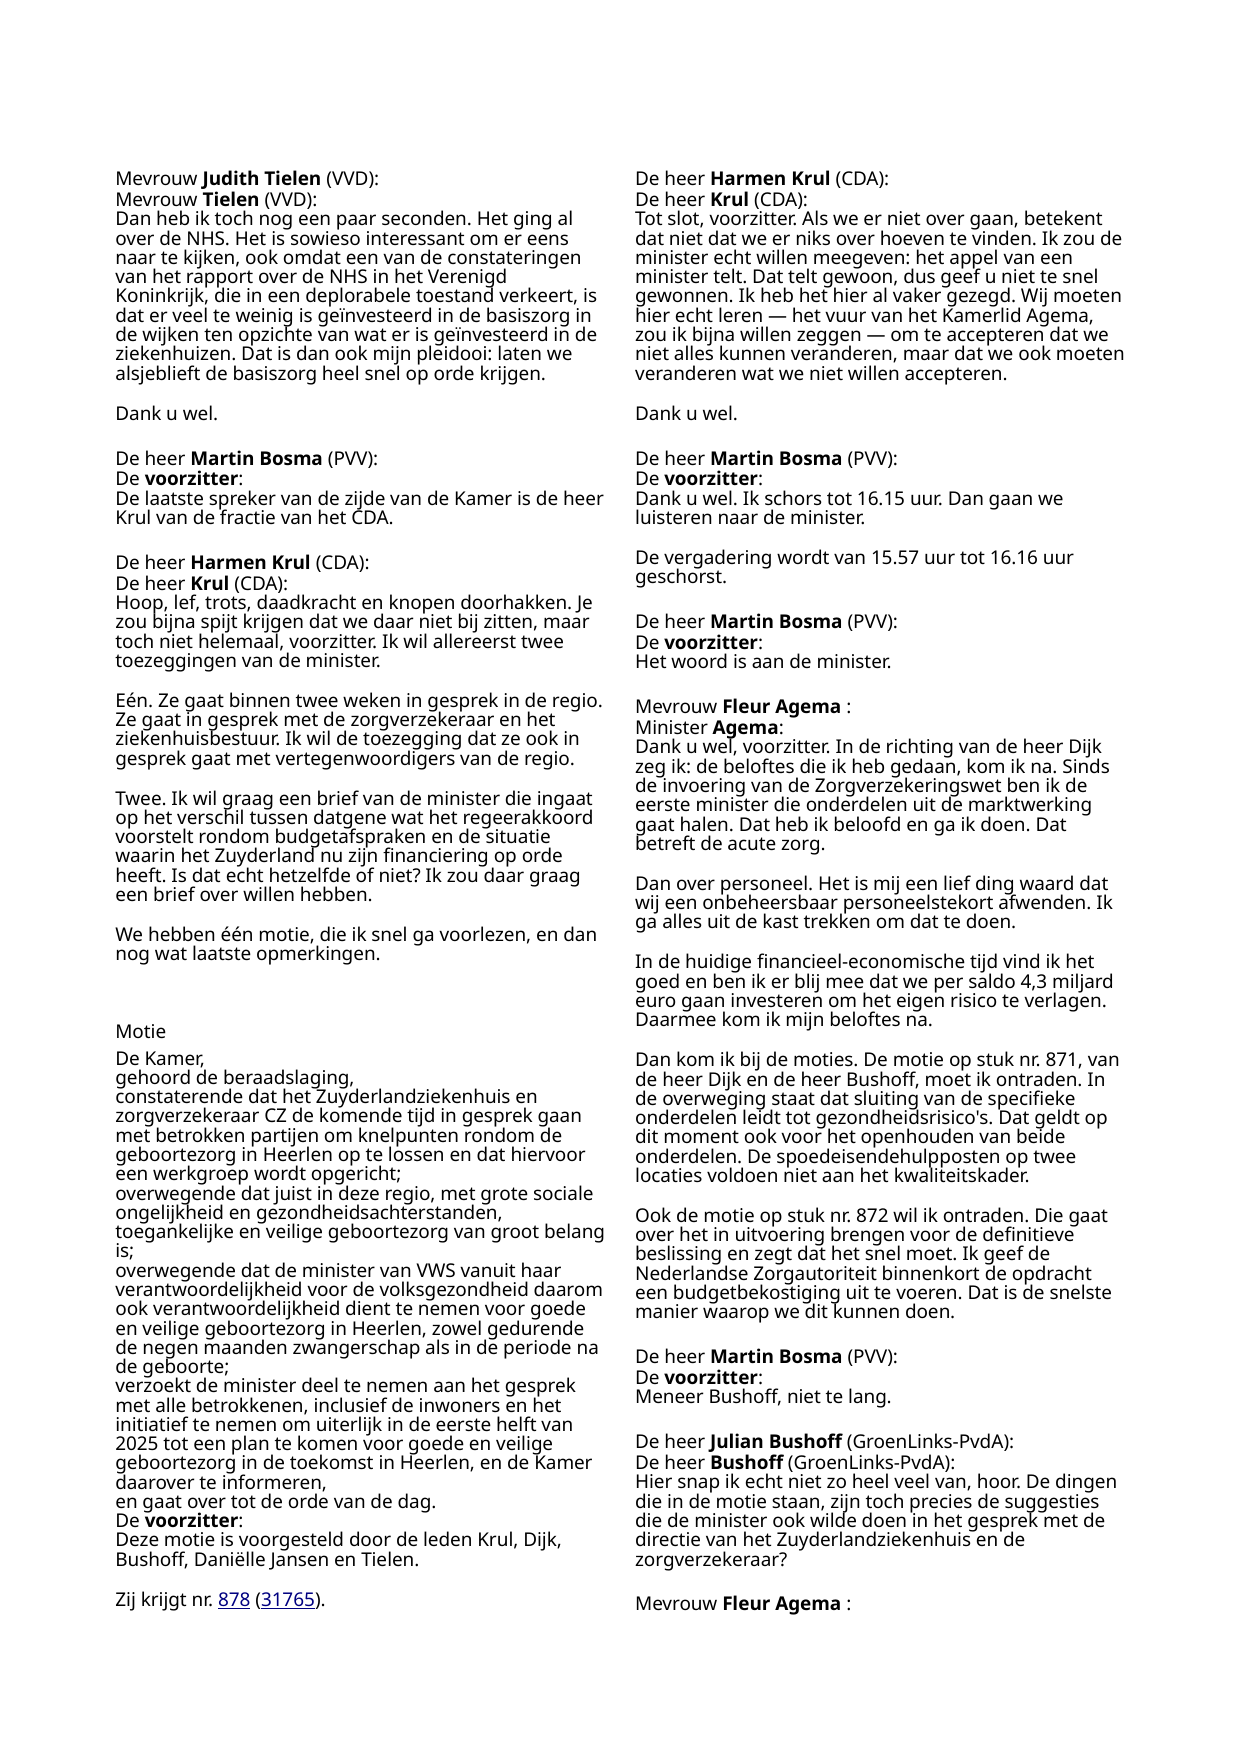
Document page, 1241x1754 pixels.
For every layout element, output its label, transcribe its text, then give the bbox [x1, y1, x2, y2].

text De heer Krul (CDA): [635, 191, 1125, 210]
text verzoekt de minister deel te nemen aan het gesprek met alle betrokkenen, inclusief de inwoners en het initiatief te nemen om uiterlijk in de eerste helft van 2025 tot een plan te komen voor goede en veilige geboortezorg in de toekomst in Heerlen, en de Kamer daarover te informeren, [115, 1377, 605, 1493]
text Zij krijgt nr. 878 (31765). [115, 1591, 605, 1610]
text De heer Bushoff (GroenLinks-PvdA): [635, 1454, 1125, 1473]
text Dank u wel, voorzitter. In de richting van de heer Dijk zeg ik: de beloftes die ik heb gedaan, kom ik na. Sinds de invoering van de Zorgverzekeringswet ben ik de eerste minister die onderdelen uit de marktwerking gaat halen. Dat heb ik beloofd en ga ik doen. Dat betreft de acute zorg. [635, 738, 1125, 854]
text Hier snap ik echt niet zo heel veel van, hoor. De dingen die in de motie staan, zijn toch precies de suggesties die de minister ook wilde doen in het gesprek met de directie van het Zuyderlandziekenhuis en de zorgverzekeraar? [635, 1473, 1125, 1570]
text De voorzitter: [115, 470, 605, 490]
text Dank u wel. [635, 404, 1125, 424]
text De laatste spreker van de zijde van de Kamer is de heer Krul van de fractie van het CDA. [115, 490, 605, 528]
text Het woord is aan de minister. [635, 653, 1125, 673]
text Dank u wel. Ik schors tot 16.15 uur. Dan gaan we luisteren naar de minister. [635, 490, 1125, 528]
text Dan kom ik bij de moties. De motie op stuk nr. 871, van de heer Dijk en de heer Bushoff, moet ik ontraden. In de overweging staat dat sluiting van de specifieke onderdelen leidt tot gezondheidsrisico's. Dat geldt op dit moment ook voor het openhouden van beide onderdelen. De spoedeisendehulpposten op twee locaties voldoen niet aan het kwaliteitskader. [635, 1051, 1125, 1186]
text Ook de motie op stuk nr. 872 wil ik ontraden. Die gaat over het in uitvoering brengen voor de definitieve beslissing en zegt dat het snel moet. Ik geef de Nederlandse Zorgautoriteit binnenkort de opdracht een budgetbekostiging uit te voeren. Dat is de snelste manier waarop we dit kunnen doen. [635, 1207, 1125, 1322]
text De voorzitter: [115, 1512, 605, 1531]
text In de huidige financieel-economische tijd vind ik het goed en ben ik er blij mee dat we per saldo 4,3 miljard euro gaan investeren om het eigen risico te verlagen. Daarmee kom ik mijn beloftes na. [635, 953, 1125, 1031]
text Dan over personeel. Het is mij een lief ding waard dat wij een onbeheersbaar personeelstekort afwenden. Ik ga alles uit de kast trekken om dat te doen. [635, 875, 1125, 933]
text Mevrouw Fleur Agema : [635, 693, 1125, 719]
text De heer Harmen Krul (CDA): [115, 549, 605, 575]
text Tot slot, voorzitter. Als we er niet over gaan, betekent dat niet dat we er niks over hoeven te vinden. Ik zou de minister echt willen meegeven: het appel van een minister telt. Dat telt gewoon, dus geef u niet te snel gewonnen. Ik heb het hier al vaker gezegd. Wij moeten hier echt leren — het vuur van het Kamerlid Agema, zou ik bijna willen zeggen — om te accepteren dat we niet alles kunnen veranderen, maar dat we ook moeten veranderen wat we niet willen accepteren. [635, 210, 1125, 384]
text Twee. Ik wil graag een brief van de minister die ingaat op het verschil tussen datgene wat het regeerakkoord voorstelt rondom budgetafspraken en de situatie waarin het Zuyderland nu zijn financiering op orde heeft. Is dat echt hetzelfde of niet? Ik zou daar graag een brief over willen hebben. [115, 790, 605, 905]
text De heer Martin Bosma (PVV): [635, 445, 1125, 470]
text Mevrouw Judith Tielen (VVD): [115, 165, 605, 191]
text Minister Agema: [635, 719, 1125, 738]
text De voorzitter: [635, 470, 1125, 490]
text De voorzitter: [635, 1369, 1125, 1388]
text De heer Martin Bosma (PVV): [635, 1343, 1125, 1369]
text Mevrouw Fleur Agema : [635, 1591, 1125, 1616]
text Dan heb ik toch nog een paar seconden. Het ging al over de NHS. Het is sowieso interessant om er eens naar te kijken, ook omdat een van de constateringen van het rapport over de NHS in het Verenigd Koninkrijk, die in een deplorabele toestand verkeert, is dat er veel te weinig is geïnvesteerd in de basiszorg in de wijken ten opzichte van wat er is geïnvesteerd in de ziekenhuizen. Dat is dan ook mijn pleidooi: laten we alsjeblieft de basiszorg heel snel op orde krijgen. [115, 210, 605, 384]
text We hebben één motie, die ik snel ga voorlezen, en dan nog wat laatste opmerkingen. [115, 926, 605, 964]
text De Kamer, [115, 1050, 605, 1069]
text De heer Julian Bushoff (GroenLinks-PvdA): [635, 1428, 1125, 1454]
text De heer Harmen Krul (CDA): [635, 165, 1125, 191]
text De voorzitter: [635, 634, 1125, 653]
text overwegende dat de minister van VWS vanuit haar verantwoordelijkheid voor de volksgezondheid daarom ook verantwoordelijkheid dient te nemen voor goede en veilige geboortezorg in Heerlen, zowel gedurende de negen maanden zwangerschap als in de periode na de geboorte; [115, 1262, 605, 1377]
text De heer Martin Bosma (PVV): [635, 608, 1125, 634]
text Mevrouw Tielen (VVD): [115, 191, 605, 210]
text Motie [115, 1018, 605, 1044]
text Deze motie is voorgesteld door de leden Krul, Dijk, Bushoff, Daniëlle Jansen en Tielen. [115, 1531, 605, 1570]
text Dank u wel. [115, 404, 605, 424]
text gehoord de beraadslaging, [115, 1069, 605, 1088]
text De heer Krul (CDA): [115, 575, 605, 594]
text De heer Martin Bosma (PVV): [115, 445, 605, 470]
text Eén. Ze gaat binnen twee weken in gesprek in de regio. Ze gaat in gesprek met de zorgverzekeraar en het ziekenhuisbestuur. Ik wil de toezegging dat ze ook in gesprek gaat met vertegenwoordigers van de regio. [115, 692, 605, 769]
text overwegende dat juist in deze regio, met grote sociale ongelijkheid en gezondheidsachterstanden, toegankelijke en veilige geboortezorg van groot belang is; [115, 1184, 605, 1262]
text Hoop, lef, trots, daadkracht en knopen doorhakken. Je zou bijna spijt krijgen dat we daar niet bij zitten, maar toch niet helemaal, voorzitter. Ik wil allereerst twee toezeggingen van de minister. [115, 594, 605, 671]
text constaterende dat het Zuyderlandziekenhuis en zorgverzekeraar CZ de komende tijd in gesprek gaan met betrokken partijen om knelpunten rondom de geboortezorg in Heerlen op te lossen en dat hiervoor een werkgroep wordt opgericht; [115, 1088, 605, 1184]
text De vergadering wordt van 15.57 uur tot 16.16 uur geschorst. [635, 549, 1125, 588]
text en gaat over tot de orde van de dag. [115, 1493, 605, 1512]
text Meneer Bushoff, niet te lang. [635, 1388, 1125, 1408]
